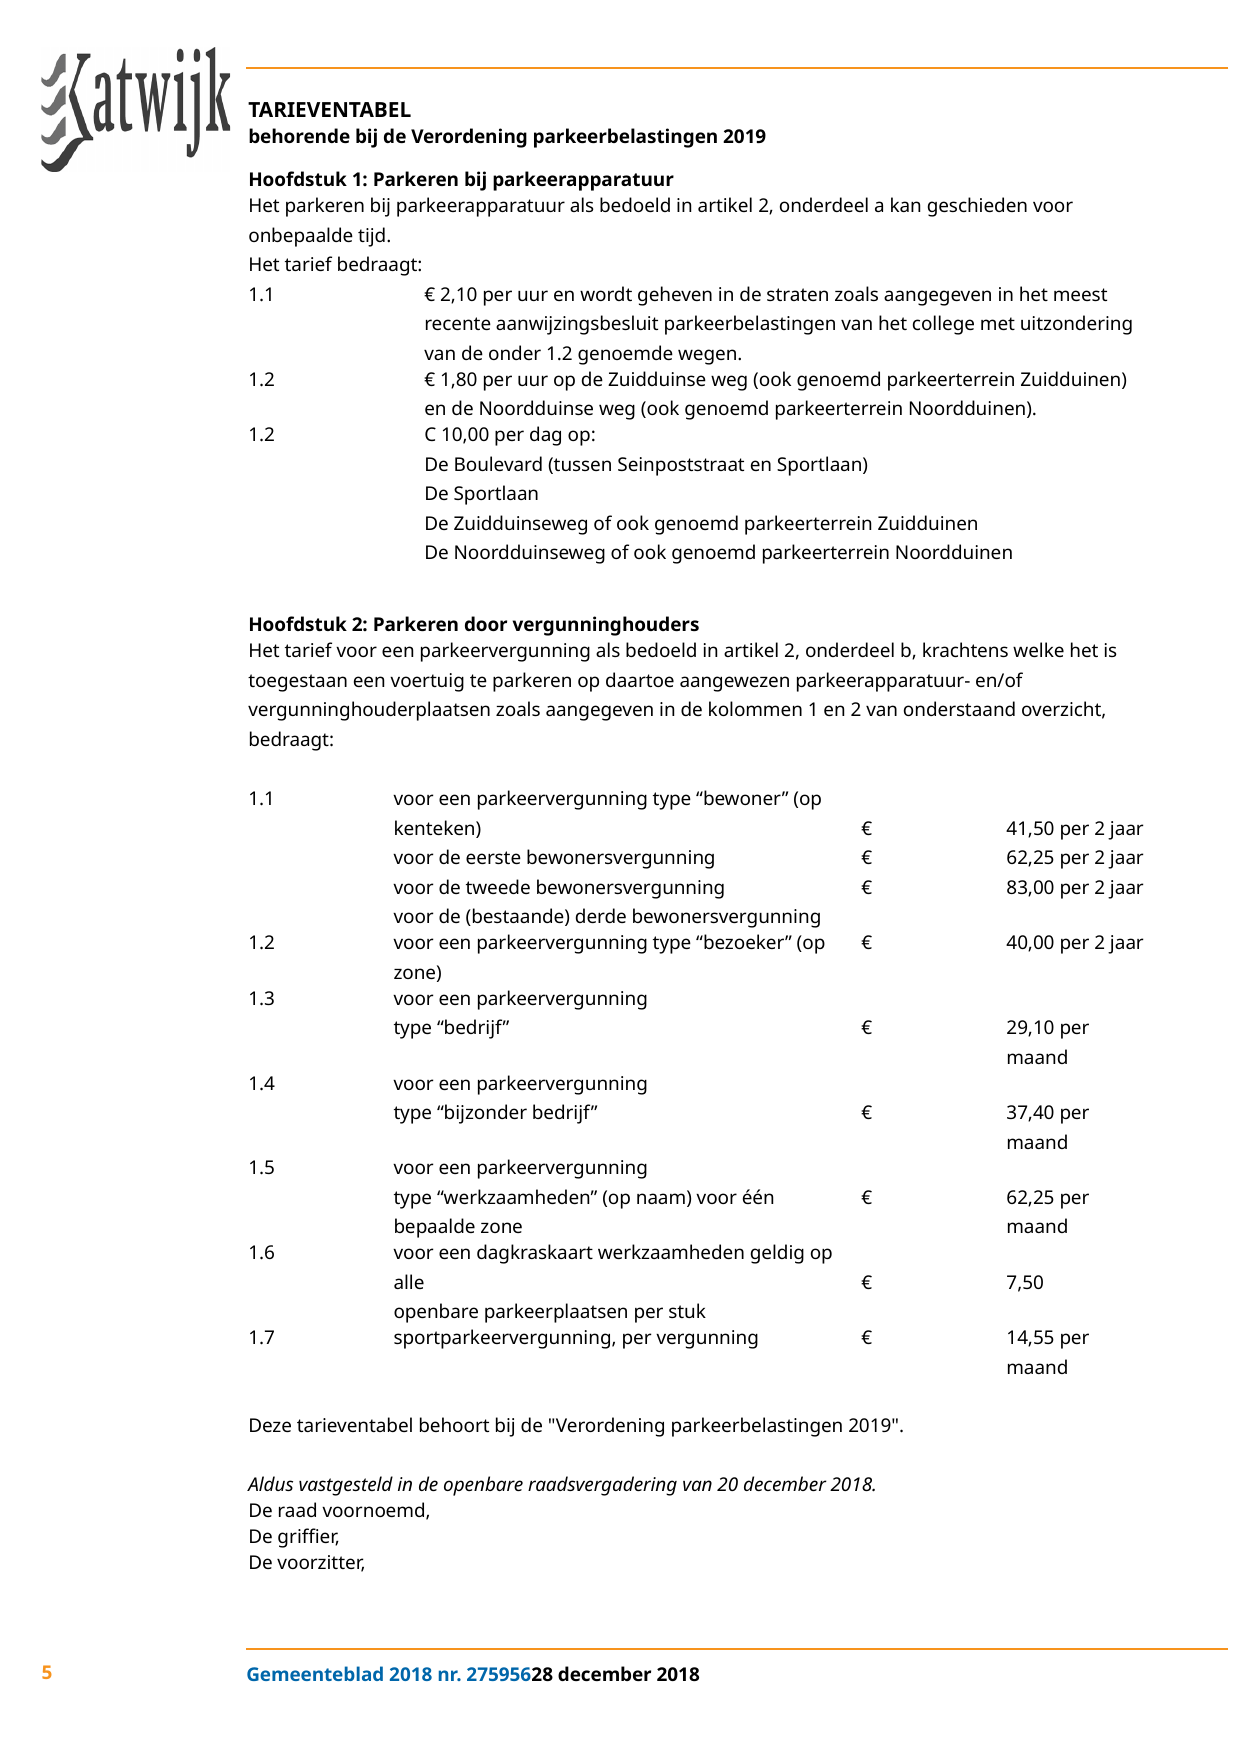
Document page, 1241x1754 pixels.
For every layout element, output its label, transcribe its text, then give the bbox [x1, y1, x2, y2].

text Het tarief voor een parkeervergunning als bedoeld in artikel 2, onderdeel b, krachtens welke het is toegestaan een voertuig te parkeren op daartoe aangewezen parkeerapparatuur- en/of vergunninghouderplaatsen zoals aangegeven in de kolommen 1 en 2 van onderstaand overzicht, bedraagt: [248, 637, 1152, 752]
table_cell 1.2 [248, 930, 393, 985]
table_cell 37,40 per maand [1006, 1070, 1152, 1154]
text behorende bij de Verordening parkeerbelastingen 2019 [248, 123, 1152, 149]
text TARIEVENTABEL [248, 95, 1152, 123]
text De voorzitter, [248, 1549, 1152, 1574]
table_cell 62,25 per maand [1006, 1155, 1152, 1239]
table_cell € [861, 1155, 1006, 1239]
table_header € 2,10 per uur en wordt geheven in de straten zoals aangegeven in het meest recente aanwijzingsbesluit parkeerbelastingen van het college met uitzondering van de onder 1.2 genoemde wegen. [424, 281, 1152, 366]
text Deze tarieventabel behoort bij de "Verordening parkeerbelastingen 2019". [248, 1412, 1152, 1438]
table_cell 1.2 [248, 366, 424, 421]
text Hoofdstuk 2: Parkeren door vergunninghouders [248, 612, 1152, 637]
table_cell 1.3 [248, 985, 393, 1070]
table_cell € [861, 930, 1006, 985]
table_cell voor een parkeervergunning type “bezoeker” (op zone) [393, 930, 861, 985]
table_cell € [861, 1324, 1006, 1380]
table_cell € [861, 985, 1006, 1070]
table_cell voor een parkeervergunning type “bedrijf” [393, 985, 861, 1070]
table_cell 1.5 [248, 1155, 393, 1239]
table_cell voor een parkeervergunning type “bijzonder bedrijf” [393, 1070, 861, 1154]
table_cell 1.6 [248, 1240, 393, 1324]
table_cell voor een parkeervergunning type “werkzaamheden” (op naam) voor één bepaalde zone [393, 1155, 861, 1239]
table_cell 1.2 [248, 421, 424, 565]
table_cell 40,00 per 2 jaar [1006, 930, 1152, 985]
table_header € € € [861, 785, 1006, 929]
table_cell 14,55 per maand [1006, 1324, 1152, 1380]
table_header voor een parkeervergunning type “bewoner” (op kenteken) voor de eerste bewonersvergunning voor de tweede bewonersvergunning voor de (bestaande) derde bewonersvergunning [393, 785, 861, 929]
table_header 1.1 [248, 281, 424, 366]
picture [41, 47, 231, 172]
text Het tarief bedraagt: [248, 251, 1152, 277]
text De raad voornoemd, [248, 1497, 1152, 1523]
table_cell 29,10 per maand [1006, 985, 1152, 1070]
table_cell € 1,80 per uur op de Zuidduinse weg (ook genoemd parkeerterrein Zuidduinen) en de Noordduinse weg (ook genoemd parkeerterrein Noordduinen). [424, 366, 1152, 421]
text De griffier, [248, 1523, 1152, 1549]
table_header 1.1 [248, 785, 393, 929]
table_cell € [861, 1240, 1006, 1324]
table_header 41,50 per 2 jaar 62,25 per 2 jaar 83,00 per 2 jaar [1006, 785, 1152, 929]
table_cell € [861, 1070, 1006, 1154]
text Hoofdstuk 1: Parkeren bij parkeerapparatuur [248, 166, 1152, 192]
table_cell voor een dagkraskaart werkzaamheden geldig op alle openbare parkeerplaatsen per stuk [393, 1240, 861, 1324]
table_cell sportparkeervergunning, per vergunning [393, 1324, 861, 1380]
text Aldus vastgesteld in de openbare raadsvergadering van 20 december 2018. [248, 1472, 1152, 1497]
table_cell 1.4 [248, 1070, 393, 1154]
text Het parkeren bij parkeerapparatuur als bedoeld in artikel 2, onderdeel a kan geschieden voor onbepaalde tijd. [248, 192, 1152, 247]
table_cell 7,50 [1006, 1240, 1152, 1324]
table_cell C 10,00 per dag op: De Boulevard (tussen Seinpoststraat en Sportlaan) De Sportlaan De Zuidduinseweg of ook genoemd parkeerterrein Zuidduinen De Noordduinseweg of ook genoemd parkeerterrein Noordduinen [424, 421, 1152, 565]
table_cell 1.7 [248, 1324, 393, 1380]
